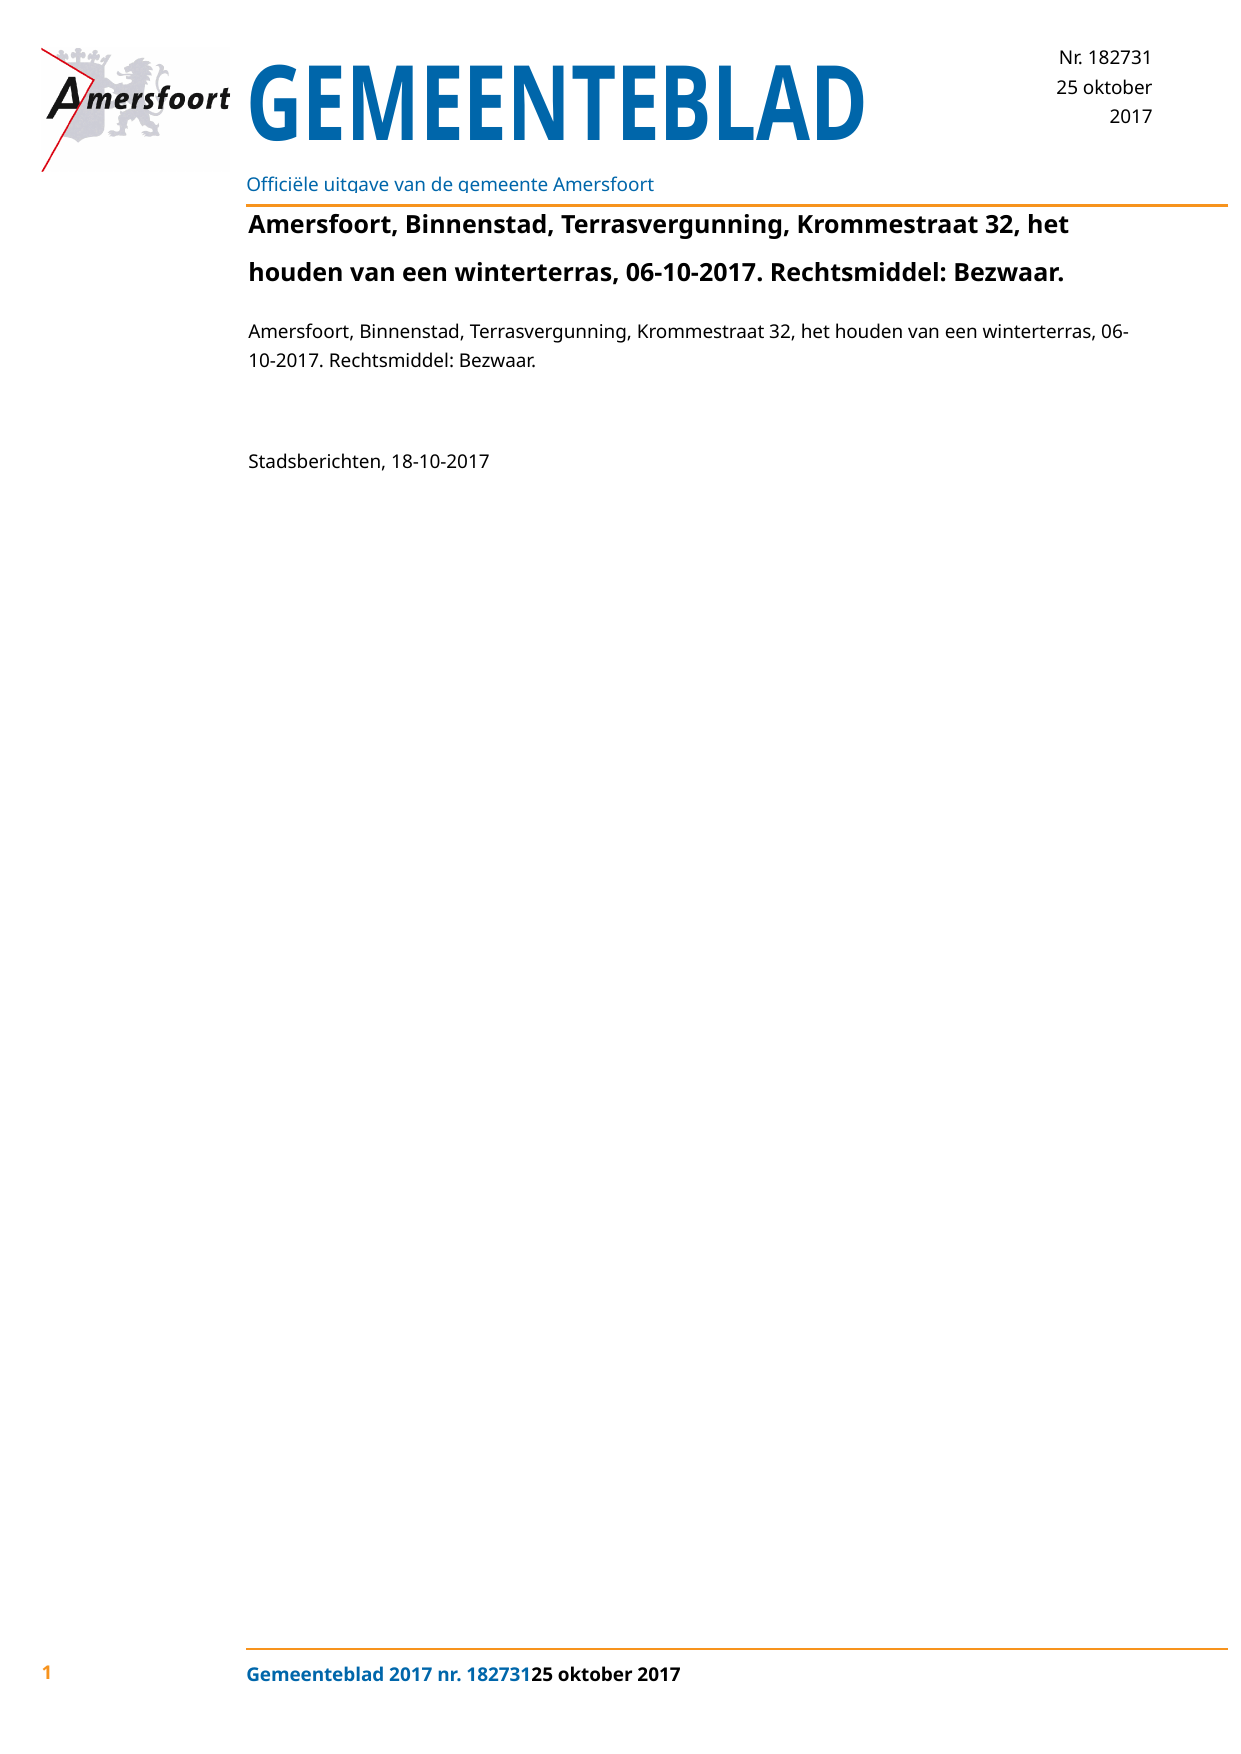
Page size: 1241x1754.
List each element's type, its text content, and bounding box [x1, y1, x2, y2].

text Stadsberichten, 18-10-2017 [248, 448, 1152, 474]
picture [41, 47, 231, 172]
text Amersfoort, Binnenstad, Terrasvergunning, Krommestraat 32, het houden van een winterterras, 06-10-2017. Rechtsmiddel: Bezwaar. [248, 318, 1152, 373]
text Amersfoort, Binnenstad, Terrasvergunning, Krommestraat 32, het houden van een winterterras, 06-10-2017. Rechtsmiddel: Bezwaar. [248, 207, 1152, 288]
